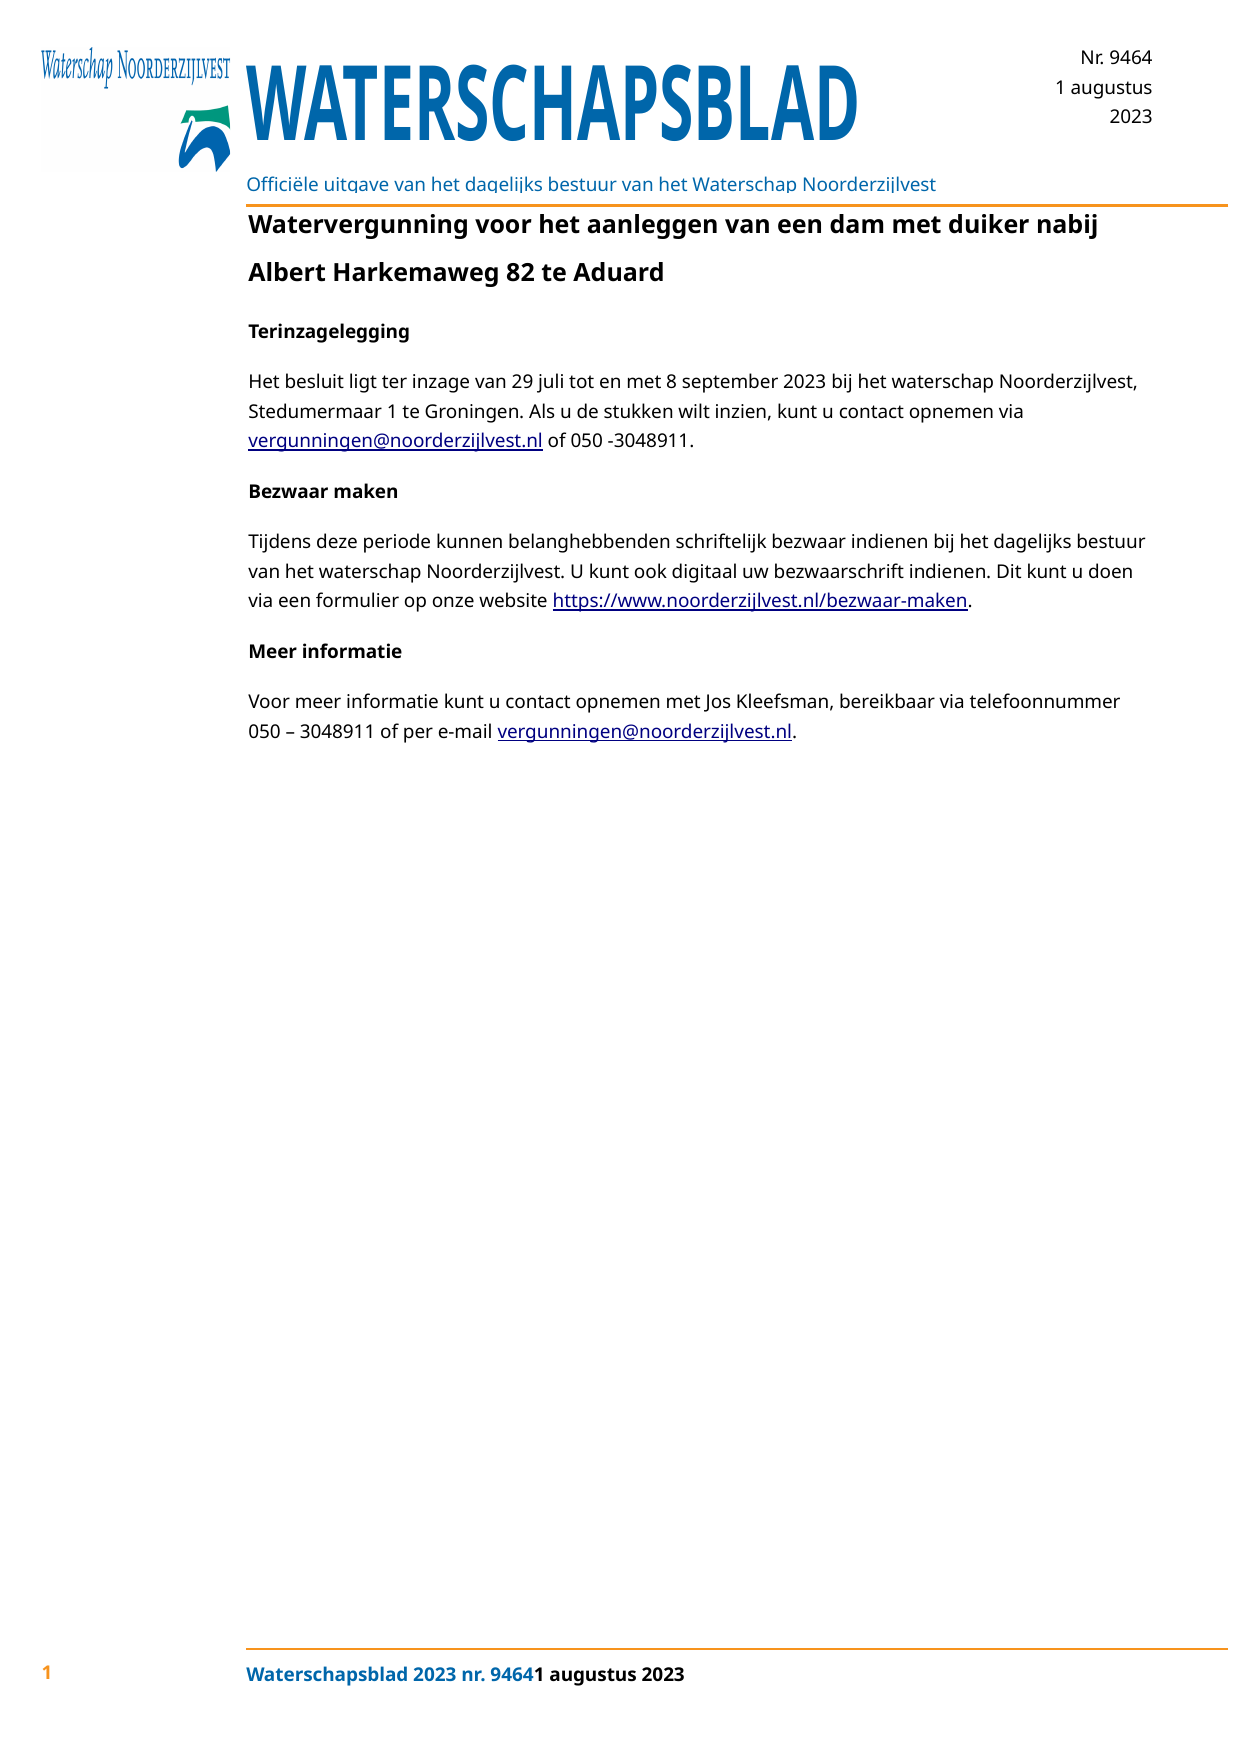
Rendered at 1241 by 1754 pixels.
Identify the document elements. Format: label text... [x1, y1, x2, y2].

text Meer informatie [248, 638, 1152, 664]
text Bezwaar maken [248, 478, 1152, 504]
text Het besluit ligt ter inzage van 29 juli tot en met 8 september 2023 bij het waterschap Noorderzijlvest, Stedumermaar 1 te Groningen. Als u de stukken wilt inzien, kunt u contact opnemen via vergunningen@noorderzijlvest.nl of 050 -3048911. [248, 368, 1152, 453]
text Tijdens deze periode kunnen belanghebbenden schriftelijk bezwaar indienen bij het dagelijks bestuur van het waterschap Noorderzijlvest. U kunt ook digitaal uw bezwaarschrift indienen. Dit kunt u doen via een formulier op onze website https://www.noorderzijlvest.nl/bezwaar-maken. [248, 528, 1152, 613]
text Voor meer informatie kunt u contact opnemen met Jos Kleefsman, bereikbaar via telefoonnummer 050 – 3048911 of per e-mail vergunningen@noorderzijlvest.nl. [248, 688, 1152, 744]
picture [41, 47, 231, 172]
text Watervergunning voor het aanleggen van een dam met duiker nabij Albert Harkemaweg 82 te Aduard [248, 207, 1152, 288]
text Terinzagelegging [248, 318, 1152, 344]
